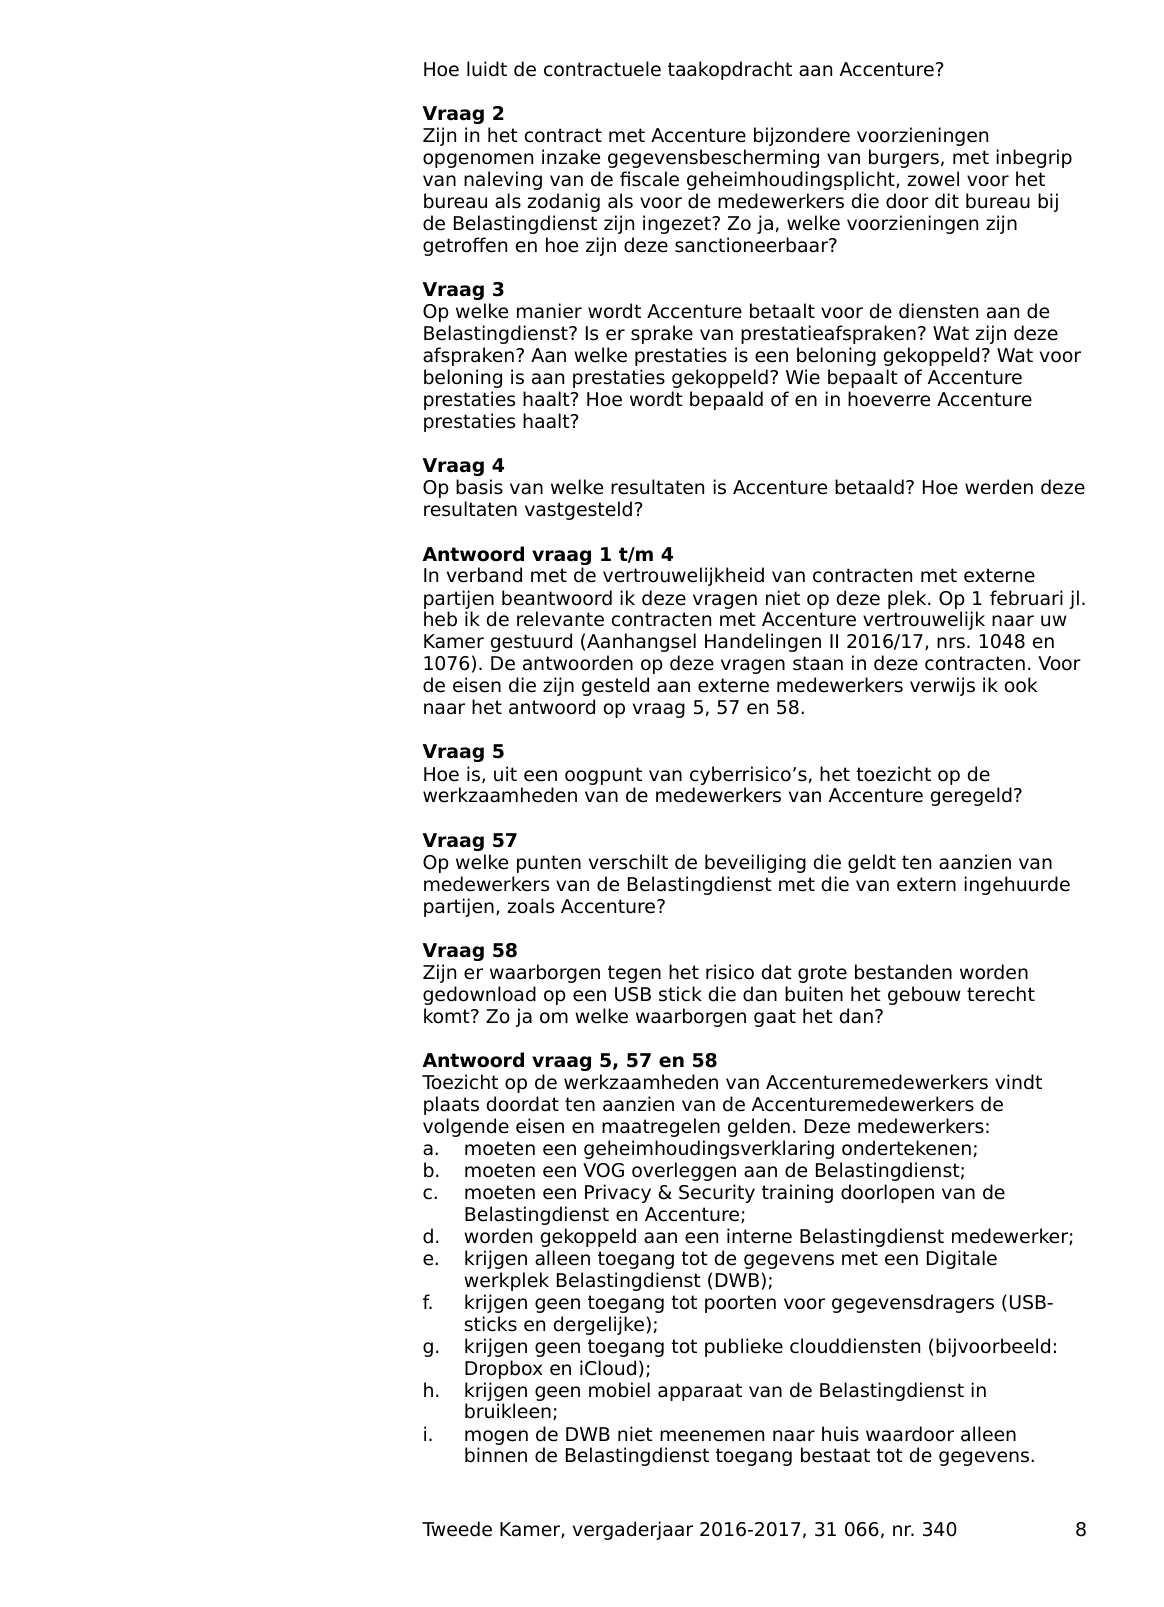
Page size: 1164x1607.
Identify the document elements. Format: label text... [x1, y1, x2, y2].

text Hoe luidt de contractuele taakopdracht aan Accenture? [422, 59, 1087, 81]
text d. worden gekoppeld aan een interne Belastingdienst medewerker; [422, 1226, 1087, 1248]
text a. moeten een geheimhoudingsverklaring ondertekenen; [422, 1138, 1087, 1160]
text Vraag 58 [422, 940, 1087, 962]
text g. krijgen geen toegang tot publieke clouddiensten (bijvoorbeeld: Dropbox en iCloud); [422, 1336, 1087, 1379]
text i. mogen de DWB niet meenemen naar huis waardoor alleen binnen de Belastingdienst toegang bestaat tot de gegevens. [422, 1423, 1087, 1467]
text Hoe is, uit een oogpunt van cyberrisico’s, het toezicht op de werkzaamheden van de medewerkers van Accenture geregeld? [422, 763, 1087, 807]
text Vraag 2 [422, 103, 1087, 125]
text Vraag 3 [422, 279, 1087, 301]
text Vraag 4 [422, 455, 1087, 477]
text Op basis van welke resultaten is Accenture betaald? Hoe werden deze resultaten vastgesteld? [422, 477, 1087, 521]
text Toezicht op de werkzaamheden van Accenturemedewerkers vindt plaats doordat ten aanzien van de Accenturemedewerkers de volgende eisen en maatregelen gelden. Deze medewerkers: [422, 1072, 1087, 1138]
text h. krijgen geen mobiel apparaat van de Belastingdienst in bruikleen; [422, 1379, 1087, 1423]
text Antwoord vraag 5, 57 en 58 [422, 1050, 1087, 1072]
text b. moeten een VOG overleggen aan de Belastingdienst; [422, 1160, 1087, 1182]
text f. krijgen geen toegang tot poorten voor gegevensdragers (USB-sticks en dergelijke); [422, 1292, 1087, 1336]
text Antwoord vraag 1 t/m 4 [422, 543, 1087, 565]
text Vraag 5 [422, 741, 1087, 763]
text c. moeten een Privacy & Security training doorlopen van de Belastingdienst en Accenture; [422, 1182, 1087, 1226]
text e. krijgen alleen toegang tot de gegevens met een Digitale werkplek Belastingdienst (DWB); [422, 1248, 1087, 1292]
text Op welke manier wordt Accenture betaalt voor de diensten aan de Belastingdienst? Is er sprake van prestatieafspraken? Wat zijn deze afspraken? Aan welke prestaties is een beloning gekoppeld? Wat voor beloning is aan prestaties gekoppeld? Wie bepaalt of Accenture prestaties haalt? Hoe wordt bepaald of en in hoeverre Accenture prestaties haalt? [422, 301, 1087, 433]
text Zijn er waarborgen tegen het risico dat grote bestanden worden gedownload op een USB stick die dan buiten het gebouw terecht komt? Zo ja om welke waarborgen gaat het dan? [422, 962, 1087, 1028]
text In verband met de vertrouwelijkheid van contracten met externe partijen beantwoord ik deze vragen niet op deze plek. Op 1 februari jl. heb ik de relevante contracten met Accenture vertrouwelijk naar uw Kamer gestuurd (Aanhangsel Handelingen II 2016/17, nrs. 1048 en 1076). De antwoorden op deze vragen staan in deze contracten. Voor de eisen die zijn gesteld aan externe medewerkers verwijs ik ook naar het antwoord op vraag 5, 57 en 58. [422, 565, 1087, 719]
text Op welke punten verschilt de beveiliging die geldt ten aanzien van medewerkers van de Belastingdienst met die van extern ingehuurde partijen, zoals Accenture? [422, 852, 1087, 917]
text Vraag 57 [422, 829, 1087, 852]
text Zijn in het contract met Accenture bijzondere voorzieningen opgenomen inzake gegevensbescherming van burgers, met inbegrip van naleving van de fiscale geheimhoudingsplicht, zowel voor het bureau als zodanig als voor de medewerkers die door dit bureau bij de Belastingdienst zijn ingezet? Zo ja, welke voorzieningen zijn getroffen en hoe zijn deze sanctioneerbaar? [422, 125, 1087, 257]
